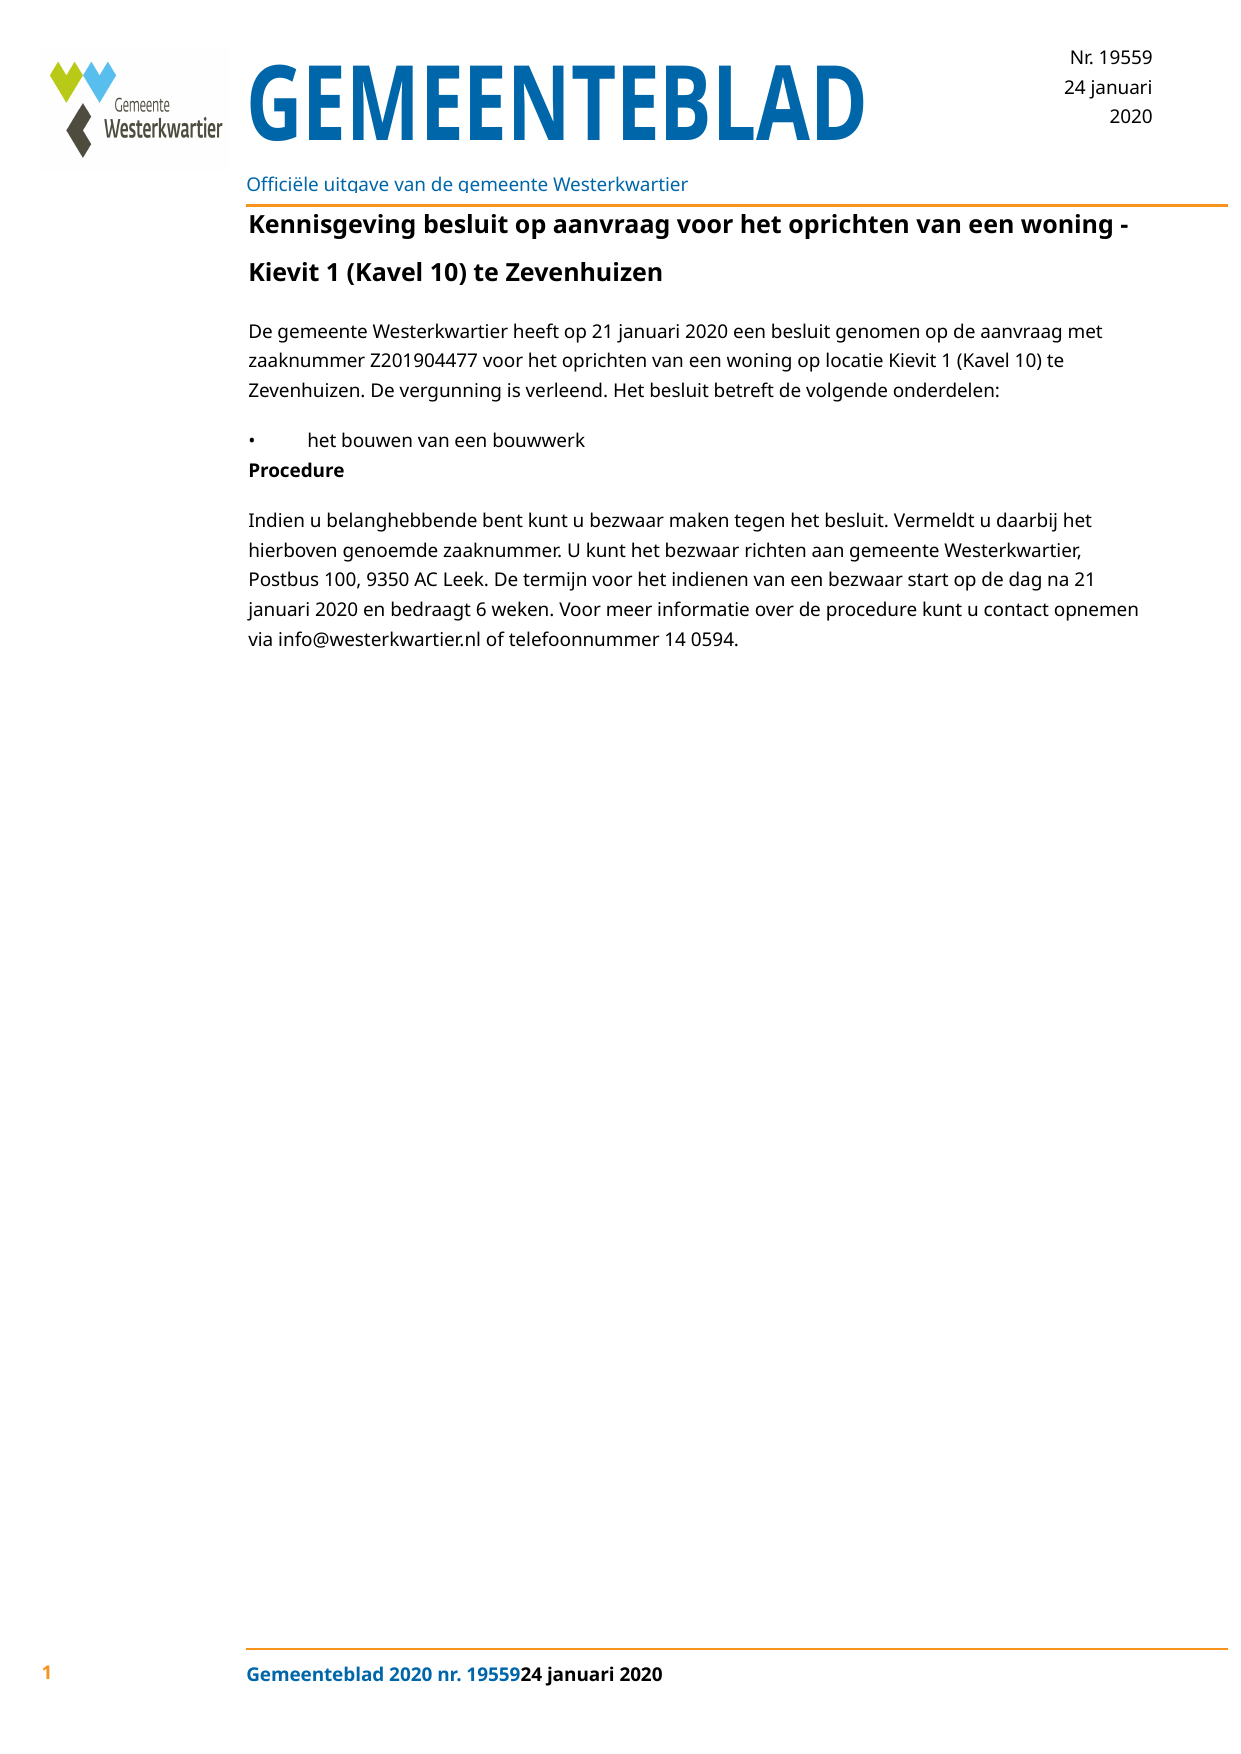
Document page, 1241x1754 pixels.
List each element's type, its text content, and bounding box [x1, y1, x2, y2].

text Procedure [248, 457, 1152, 483]
text De gemeente Westerkwartier heeft op 21 januari 2020 een besluit genomen op de aanvraag met zaaknummer Z201904477 voor het oprichten van een woning op locatie Kievit 1 (Kavel 10) te Zevenhuizen. De vergunning is verleend. Het besluit betreft de volgende onderdelen: [248, 318, 1152, 403]
text Indien u belanghebbende bent kunt u bezwaar maken tegen het besluit. Vermeldt u daarbij het hierboven genoemde zaaknummer. U kunt het bezwaar richten aan gemeente Westerkwartier, Postbus 100, 9350 AC Leek. De termijn voor het indienen van een bezwaar start op de dag na 21 januari 2020 en bedraagt 6 weken. Voor meer informatie over de procedure kunt u contact opnemen via info@westerkwartier.nl of telefoonnummer 14 0594. [248, 507, 1152, 652]
list het bouwen van een bouwwerk [248, 427, 1152, 453]
text Kennisgeving besluit op aanvraag voor het oprichten van een woning - Kievit 1 (Kavel 10) te Zevenhuizen [248, 207, 1152, 288]
picture [41, 47, 231, 172]
